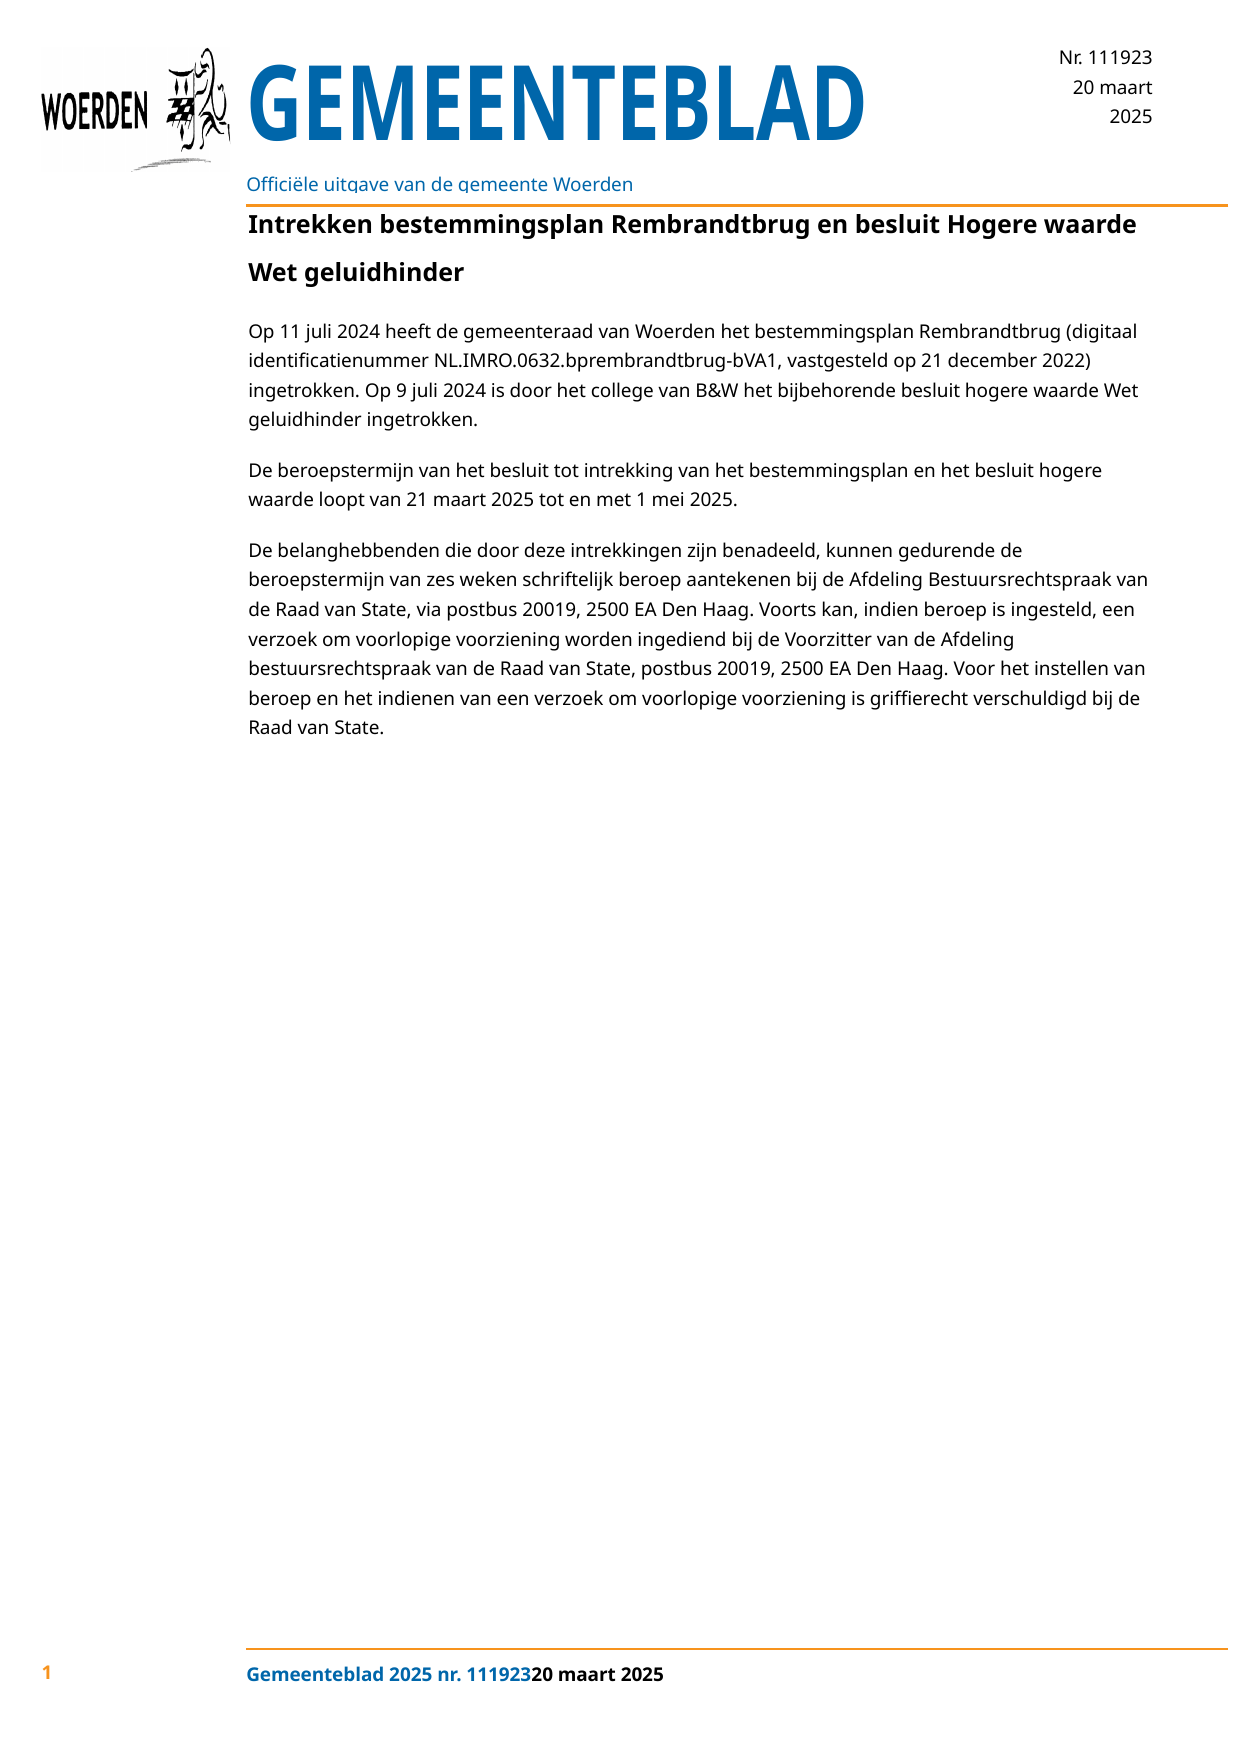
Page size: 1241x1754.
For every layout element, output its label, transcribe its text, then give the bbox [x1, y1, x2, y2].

picture [41, 47, 231, 172]
text De belanghebbenden die door deze intrekkingen zijn benadeeld, kunnen gedurende de beroepstermijn van zes weken schriftelijk beroep aantekenen bij de Afdeling Bestuursrechtspraak van de Raad van State, via postbus 20019, 2500 EA Den Haag. Voorts kan, indien beroep is ingesteld, een verzoek om voorlopige voorziening worden ingediend bij de Voorzitter van de Afdeling bestuursrechtspraak van de Raad van State, postbus 20019, 2500 EA Den Haag. Voor het instellen van beroep en het indienen van een verzoek om voorlopige voorziening is griffierecht verschuldigd bij de Raad van State. [248, 537, 1152, 740]
text De beroepstermijn van het besluit tot intrekking van het bestemmingsplan en het besluit hogere waarde loopt van 21 maart 2025 tot en met 1 mei 2025. [248, 457, 1152, 512]
text Intrekken bestemmingsplan Rembrandtbrug en besluit Hogere waarde Wet geluidhinder [248, 207, 1152, 288]
text Op 11 juli 2024 heeft de gemeenteraad van Woerden het bestemmingsplan Rembrandtbrug (digitaal identificatienummer NL.IMRO.0632.bprembrandtbrug-bVA1, vastgesteld op 21 december 2022) ingetrokken. Op 9 juli 2024 is door het college van B&W het bijbehorende besluit hogere waarde Wet geluidhinder ingetrokken. [248, 318, 1152, 432]
